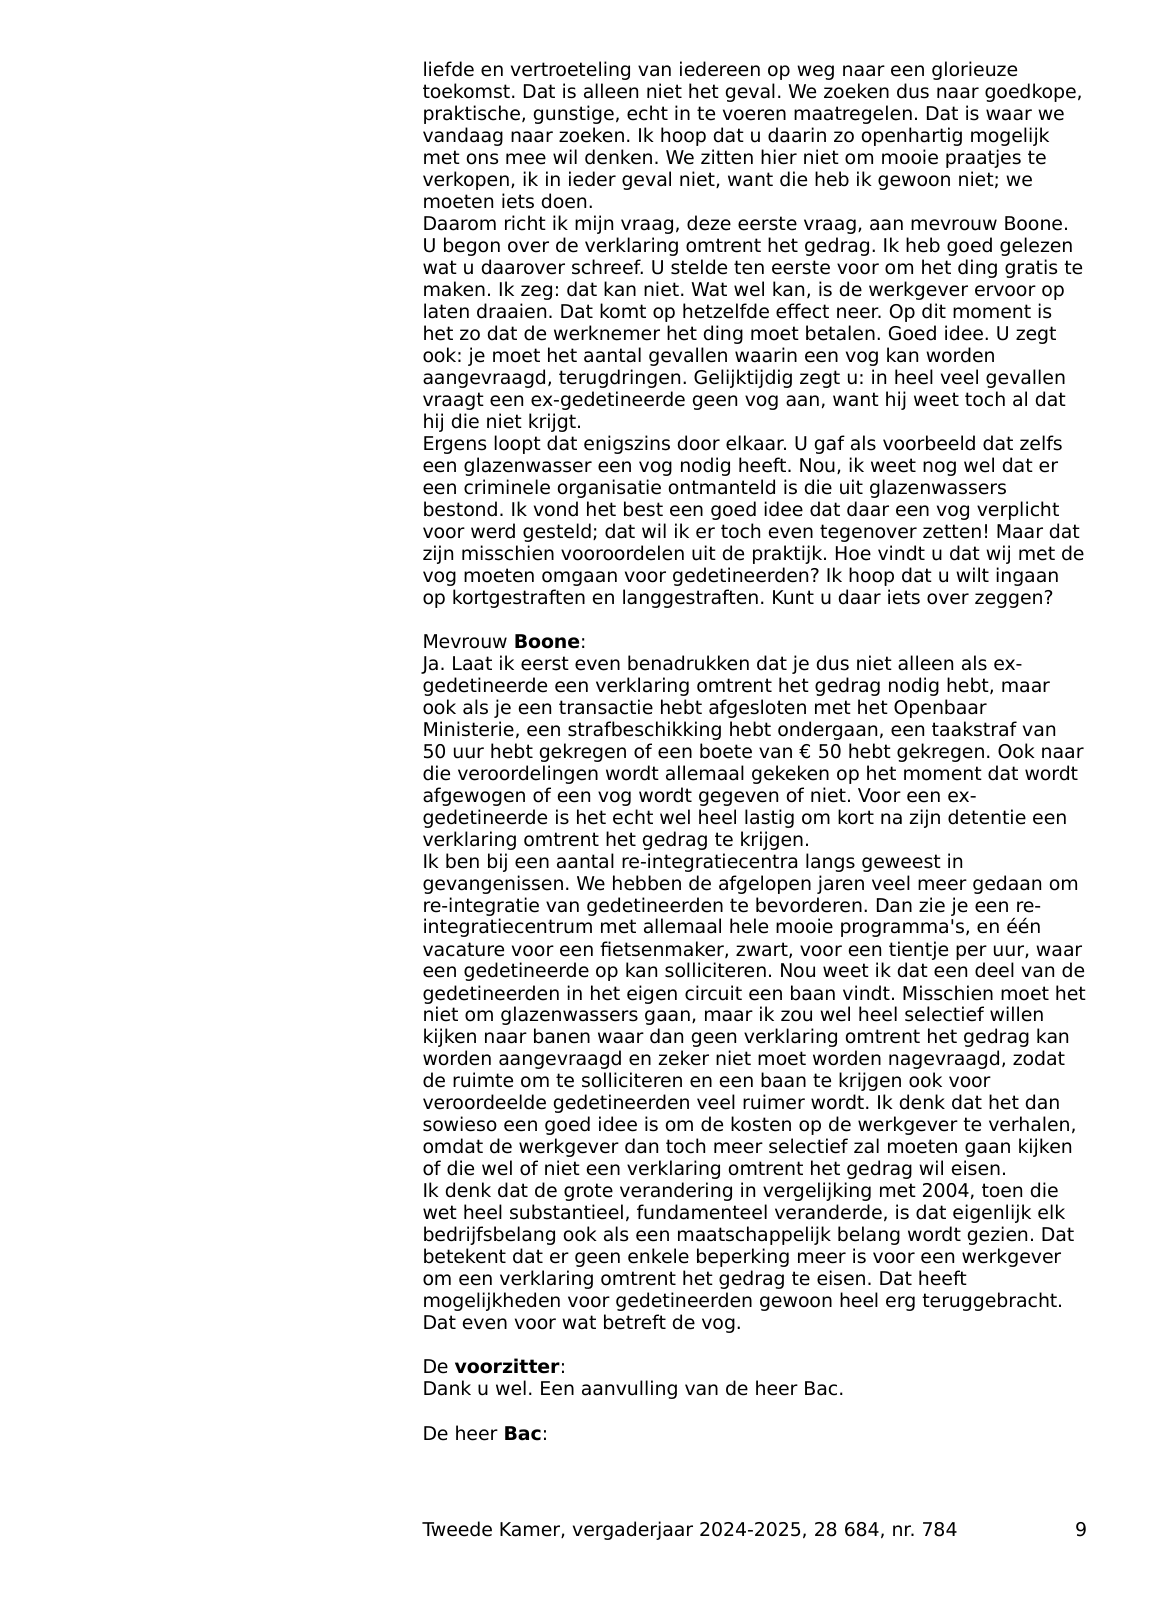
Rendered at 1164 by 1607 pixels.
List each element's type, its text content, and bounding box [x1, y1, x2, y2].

text liefde en vertroeteling van iedereen op weg naar een glorieuze toekomst. Dat is alleen niet het geval. We zoeken dus naar goedkope, praktische, gunstige, echt in te voeren maatregelen. Dat is waar we vandaag naar zoeken. Ik hoop dat u daarin zo openhartig mogelijk met ons mee wil denken. We zitten hier niet om mooie praatjes te verkopen, ik in ieder geval niet, want die heb ik gewoon niet; we moeten iets doen. [422, 59, 1087, 213]
text De heer Bac: [422, 1422, 1087, 1444]
text Daarom richt ik mijn vraag, deze eerste vraag, aan mevrouw Boone. U begon over de verklaring omtrent het gedrag. Ik heb goed gelezen wat u daarover schreef. U stelde ten eerste voor om het ding gratis te maken. Ik zeg: dat kan niet. Wat wel kan, is de werkgever ervoor op laten draaien. Dat komt op hetzelfde effect neer. Op dit moment is het zo dat de werknemer het ding moet betalen. Goed idee. U zegt ook: je moet het aantal gevallen waarin een vog kan worden aangevraagd, terugdringen. Gelijktijdig zegt u: in heel veel gevallen vraagt een ex-gedetineerde geen vog aan, want hij weet toch al dat hij die niet krijgt. [422, 213, 1087, 433]
text Ik ben bij een aantal re-integratiecentra langs geweest in gevangenissen. We hebben de afgelopen jaren veel meer gedaan om re-integratie van gedetineerden te bevorderen. Dan zie je een re-integratiecentrum met allemaal hele mooie programma's, en één vacature voor een fietsenmaker, zwart, voor een tientje per uur, waar een gedetineerde op kan solliciteren. Nou weet ik dat een deel van de gedetineerden in het eigen circuit een baan vindt. Misschien moet het niet om glazenwassers gaan, maar ik zou wel heel selectief willen kijken naar banen waar dan geen verklaring omtrent het gedrag kan worden aangevraagd en zeker niet moet worden nagevraagd, zodat de ruimte om te solliciteren en een baan te krijgen ook voor veroordeelde gedetineerden veel ruimer wordt. Ik denk dat het dan sowieso een goed idee is om de kosten op de werkgever te verhalen, omdat de werkgever dan toch meer selectief zal moeten gaan kijken of die wel of niet een verklaring omtrent het gedrag wil eisen. [422, 851, 1087, 1180]
text Ja. Laat ik eerst even benadrukken dat je dus niet alleen als ex-gedetineerde een verklaring omtrent het gedrag nodig hebt, maar ook als je een transactie hebt afgesloten met het Openbaar Ministerie, een strafbeschikking hebt ondergaan, een taakstraf van 50 uur hebt gekregen of een boete van € 50 hebt gekregen. Ook naar die veroordelingen wordt allemaal gekeken op het moment dat wordt afgewogen of een vog wordt gegeven of niet. Voor een ex-gedetineerde is het echt wel heel lastig om kort na zijn detentie een verklaring omtrent het gedrag te krijgen. [422, 653, 1087, 851]
text De voorzitter: [422, 1356, 1087, 1378]
text Ik denk dat de grote verandering in vergelijking met 2004, toen die wet heel substantieel, fundamenteel veranderde, is dat eigenlijk elk bedrijfsbelang ook als een maatschappelijk belang wordt gezien. Dat betekent dat er geen enkele beperking meer is voor een werkgever om een verklaring omtrent het gedrag te eisen. Dat heeft mogelijkheden voor gedetineerden gewoon heel erg teruggebracht. [422, 1180, 1087, 1312]
text Ergens loopt dat enigszins door elkaar. U gaf als voorbeeld dat zelfs een glazenwasser een vog nodig heeft. Nou, ik weet nog wel dat er een criminele organisatie ontmanteld is die uit glazenwassers bestond. Ik vond het best een goed idee dat daar een vog verplicht voor werd gesteld; dat wil ik er toch even tegenover zetten! Maar dat zijn misschien vooroordelen uit de praktijk. Hoe vindt u dat wij met de vog moeten omgaan voor gedetineerden? Ik hoop dat u wilt ingaan op kortgestraften en langgestraften. Kunt u daar iets over zeggen? [422, 433, 1087, 608]
text Dank u wel. Een aanvulling van de heer Bac. [422, 1378, 1087, 1400]
text Dat even voor wat betreft de vog. [422, 1312, 1087, 1334]
text Mevrouw Boone: [422, 631, 1087, 653]
